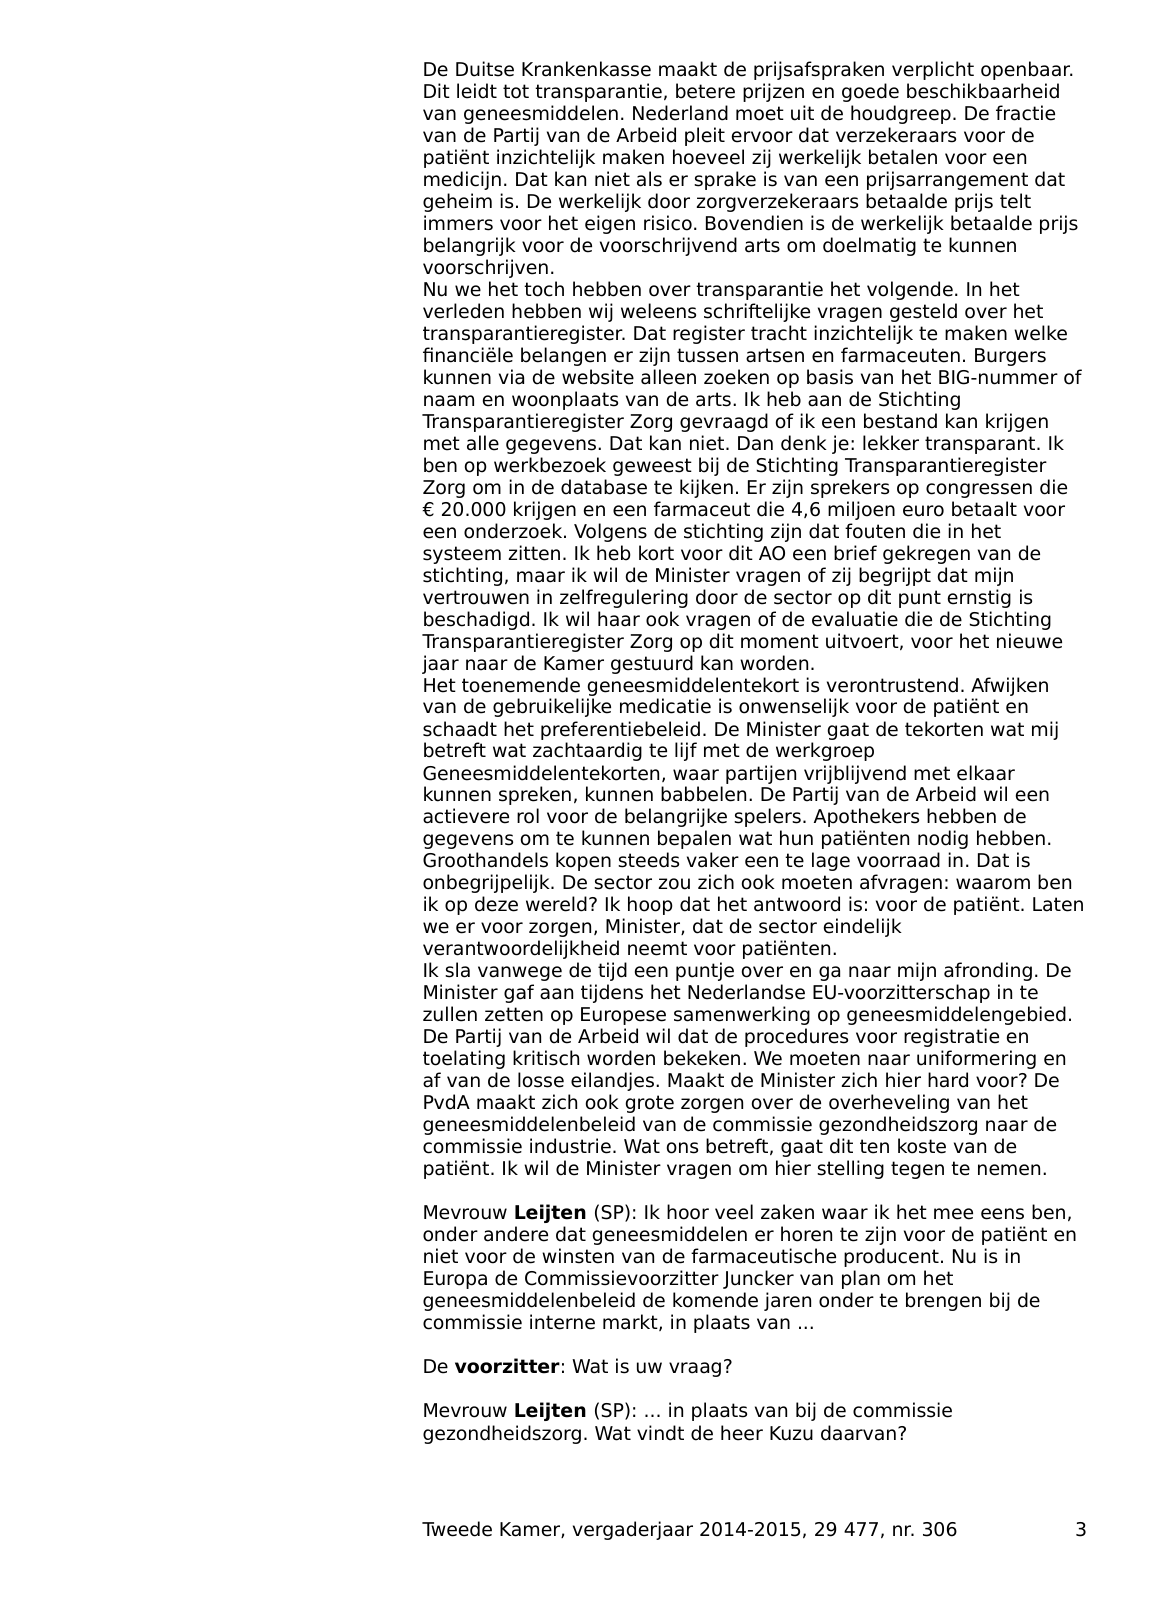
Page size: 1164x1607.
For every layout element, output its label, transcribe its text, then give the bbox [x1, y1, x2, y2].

text Nu we het toch hebben over transparantie het volgende. In het verleden hebben wij weleens schriftelijke vragen gesteld over het transparantieregister. Dat register tracht inzichtelijk te maken welke financiële belangen er zijn tussen artsen en farmaceuten. Burgers kunnen via de website alleen zoeken op basis van het BIG-nummer of naam en woonplaats van de arts. Ik heb aan de Stichting Transparantieregister Zorg gevraagd of ik een bestand kan krijgen met alle gegevens. Dat kan niet. Dan denk je: lekker transparant. Ik ben op werkbezoek geweest bij de Stichting Transparantieregister Zorg om in de database te kijken. Er zijn sprekers op congressen die € 20.000 krijgen en een farmaceut die 4,6 miljoen euro betaalt voor een onderzoek. Volgens de stichting zijn dat fouten die in het systeem zitten. Ik heb kort voor dit AO een brief gekregen van de stichting, maar ik wil de Minister vragen of zij begrijpt dat mijn vertrouwen in zelfregulering door de sector op dit punt ernstig is beschadigd. Ik wil haar ook vragen of de evaluatie die de Stichting Transparantieregister Zorg op dit moment uitvoert, voor het nieuwe jaar naar de Kamer gestuurd kan worden. [422, 279, 1087, 674]
text Ik sla vanwege de tijd een puntje over en ga naar mijn afronding. De Minister gaf aan tijdens het Nederlandse EU-voorzitterschap in te zullen zetten op Europese samenwerking op geneesmiddelengebied. De Partij van de Arbeid wil dat de procedures voor registratie en toelating kritisch worden bekeken. We moeten naar uniformering en af van de losse eilandjes. Maakt de Minister zich hier hard voor? De PvdA maakt zich ook grote zorgen over de overheveling van het geneesmiddelenbeleid van de commissie gezondheidszorg naar de commissie industrie. Wat ons betreft, gaat dit ten koste van de patiënt. Ik wil de Minister vragen om hier stelling tegen te nemen. [422, 960, 1087, 1180]
text De Duitse Krankenkasse maakt de prijsafspraken verplicht openbaar. Dit leidt tot transparantie, betere prijzen en goede beschikbaarheid van geneesmiddelen. Nederland moet uit de houdgreep. De fractie van de Partij van de Arbeid pleit ervoor dat verzekeraars voor de patiënt inzichtelijk maken hoeveel zij werkelijk betalen voor een medicijn. Dat kan niet als er sprake is van een prijsarrangement dat geheim is. De werkelijk door zorgverzekeraars betaalde prijs telt immers voor het eigen risico. Bovendien is de werkelijk betaalde prijs belangrijk voor de voorschrijvend arts om doelmatig te kunnen voorschrijven. [422, 59, 1087, 279]
text Mevrouw Leijten (SP): ... in plaats van bij de commissie gezondheidszorg. Wat vindt de heer Kuzu daarvan? [422, 1400, 1087, 1444]
text De voorzitter: Wat is uw vraag? [422, 1356, 1087, 1378]
text Het toenemende geneesmiddelentekort is verontrustend. Afwijken van de gebruikelijke medicatie is onwenselijk voor de patiënt en schaadt het preferentiebeleid. De Minister gaat de tekorten wat mij betreft wat zachtaardig te lijf met de werkgroep Geneesmiddelentekorten, waar partijen vrijblijvend met elkaar kunnen spreken, kunnen babbelen. De Partij van de Arbeid wil een actievere rol voor de belangrijke spelers. Apothekers hebben de gegevens om te kunnen bepalen wat hun patiënten nodig hebben. Groothandels kopen steeds vaker een te lage voorraad in. Dat is onbegrijpelijk. De sector zou zich ook moeten afvragen: waarom ben ik op deze wereld? Ik hoop dat het antwoord is: voor de patiënt. Laten we er voor zorgen, Minister, dat de sector eindelijk verantwoordelijkheid neemt voor patiënten. [422, 674, 1087, 960]
text Mevrouw Leijten (SP): Ik hoor veel zaken waar ik het mee eens ben, onder andere dat geneesmiddelen er horen te zijn voor de patiënt en niet voor de winsten van de farmaceutische producent. Nu is in Europa de Commissievoorzitter Juncker van plan om het geneesmiddelenbeleid de komende jaren onder te brengen bij de commissie interne markt, in plaats van ... [422, 1202, 1087, 1334]
